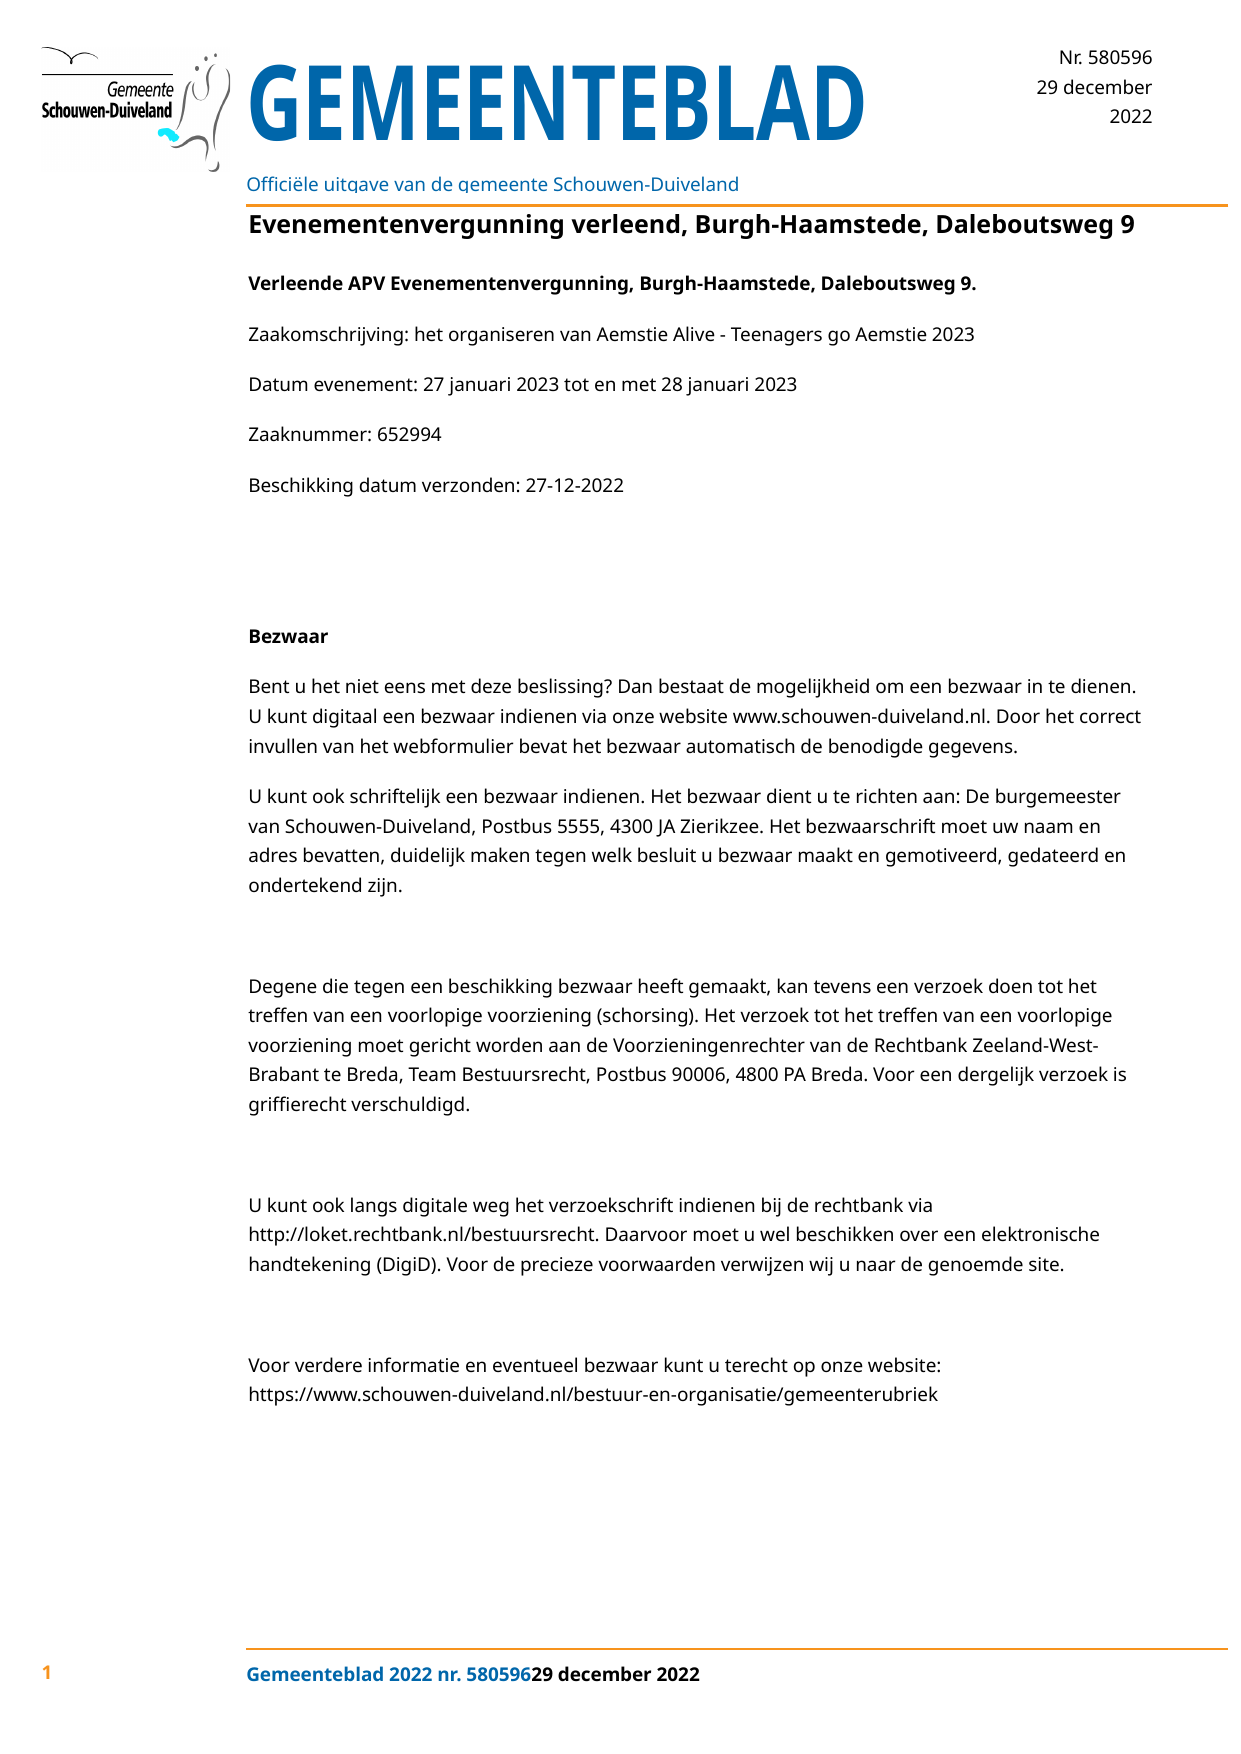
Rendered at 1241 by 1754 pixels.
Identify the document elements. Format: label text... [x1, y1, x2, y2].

text Degene die tegen een beschikking bezwaar heeft gemaakt, kan tevens een verzoek doen tot het treffen van een voorlopige voorziening (schorsing). Het verzoek tot het treffen van een voorlopige voorziening moet gericht worden aan de Voorzieningenrechter van de Rechtbank Zeeland-West-Brabant te Breda, Team Bestuursrecht, Postbus 90006, 4800 PA Breda. Voor een dergelijk verzoek is griffierecht verschuldigd. [248, 973, 1152, 1117]
text Voor verdere informatie en eventueel bezwaar kunt u terecht op onze website: https://www.schouwen-duiveland.nl/bestuur-en-organisatie/gemeenterubriek [248, 1352, 1152, 1407]
text Zaaknummer: 652994 [248, 422, 1152, 447]
text Datum evenement: 27 januari 2023 tot en met 28 januari 2023 [248, 371, 1152, 397]
text Zaakomschrijving: het organiseren van Aemstie Alive - Teenagers go Aemstie 2023 [248, 321, 1152, 346]
text U kunt ook langs digitale weg het verzoekschrift indienen bij de rechtbank via http://loket.rechtbank.nl/bestuursrecht. Daarvoor moet u wel beschikken over een elektronische handtekening (DigiD). Voor de precieze voorwaarden verwijzen wij u naar de genoemde site. [248, 1192, 1152, 1277]
picture [41, 47, 231, 172]
text Verleende APV Evenementenvergunning, Burgh-Haamstede, Daleboutsweg 9. [248, 270, 1152, 296]
text U kunt ook schriftelijk een bezwaar indienen. Het bezwaar dient u te richten aan: De burgemeester van Schouwen-Duiveland, Postbus 5555, 4300 JA Zierikzee. Het bezwaarschrift moet uw naam en adres bevatten, duidelijk maken tegen welk besluit u bezwaar maakt en gemotiveerd, gedateerd en ondertekend zijn. [248, 783, 1152, 898]
text Bezwaar [248, 623, 1152, 649]
text Bent u het niet eens met deze beslissing? Dan bestaat de mogelijkheid om een bezwaar in te dienen. U kunt digitaal een bezwaar indienen via onze website www.schouwen-duiveland.nl. Door het correct invullen van het webformulier bevat het bezwaar automatisch de benodigde gegevens. [248, 674, 1152, 758]
text Beschikking datum verzonden: 27-12-2022 [248, 472, 1152, 498]
text Evenementenvergunning verleend, Burgh-Haamstede, Daleboutsweg 9 [248, 207, 1152, 241]
